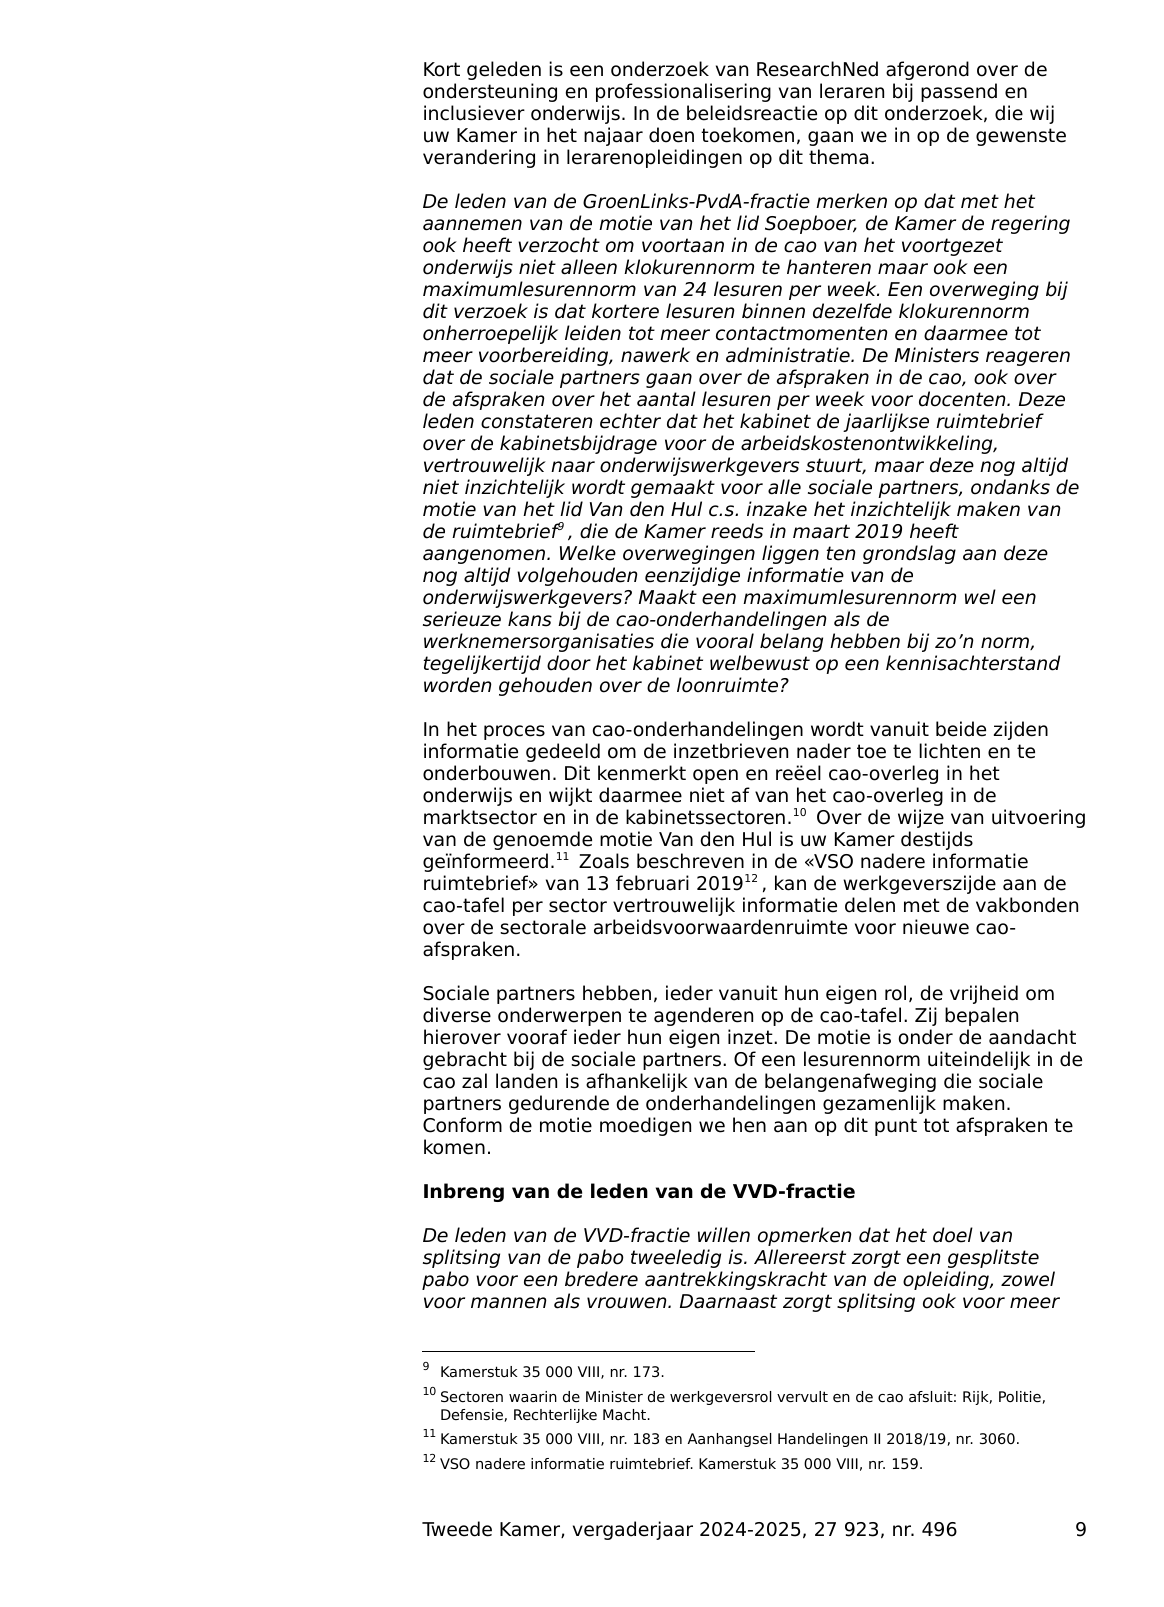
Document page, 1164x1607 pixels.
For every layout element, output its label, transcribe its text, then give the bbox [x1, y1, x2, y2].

text De leden van de VVD-fractie willen opmerken dat het doel van splitsing van de pabo tweeledig is. Allereerst zorgt een gesplitste pabo voor een bredere aantrekkingskracht van de opleiding, zowel voor mannen als vrouwen. Daarnaast zorgt splitsing ook voor meer [422, 1225, 1087, 1313]
text De leden van de GroenLinks-PvdA-fractie merken op dat met het aannemen van de motie van het lid Soepboer, de Kamer de regering ook heeft verzocht om voortaan in de cao van het voortgezet onderwijs niet alleen klokurennorm te hanteren maar ook een maximumlesurennorm van 24 lesuren per week. Een overweging bij dit verzoek is dat kortere lesuren binnen dezelfde klokurennorm onherroepelijk leiden tot meer contactmomenten en daarmee tot meer voorbereiding, nawerk en administratie. De Ministers reageren dat de sociale partners gaan over de afspraken in de cao, ook over de afspraken over het aantal lesuren per week voor docenten. Deze leden constateren echter dat het kabinet de jaarlijkse ruimtebrief over de kabinetsbijdrage voor de arbeidskostenontwikkeling, vertrouwelijk naar onderwijswerkgevers stuurt, maar deze nog altijd niet inzichtelijk wordt gemaakt voor alle sociale partners, ondanks de motie van het lid Van den Hul c.s. inzake het inzichtelijk maken van de ruimtebrief, die de Kamer reeds in maart 2019 heeft aangenomen. Welke overwegingen liggen ten grondslag aan deze nog altijd volgehouden eenzijdige informatie van de onderwijswerkgevers? Maakt een maximumlesurennorm wel een serieuze kans bij de cao-onderhandelingen als de werknemersorganisaties die vooral belang hebben bij zo’n norm, tegelijkertijd door het kabinet welbewust op een kennisachterstand worden gehouden over de loonruimte? [422, 191, 1087, 697]
text Kort geleden is een onderzoek van ResearchNed afgerond over de ondersteuning en professionalisering van leraren bij passend en inclusiever onderwijs. In de beleidsreactie op dit onderzoek, die wij uw Kamer in het najaar doen toekomen, gaan we in op de gewenste verandering in lerarenopleidingen op dit thema. [422, 59, 1087, 169]
subtitle Inbreng van de leden van de VVD-fractie [422, 1181, 1087, 1203]
text In het proces van cao-onderhandelingen wordt vanuit beide zijden informatie gedeeld om de inzetbrieven nader toe te lichten en te onderbouwen. Dit kenmerkt open en reëel cao-overleg in het onderwijs en wijkt daarmee niet af van het cao-overleg in de marktsector en in de kabinetssectoren. Over de wijze van uitvoering van de genoemde motie Van den Hul is uw Kamer destijds geïnformeerd. Zoals beschreven in de «VSO nadere informatie ruimtebrief» van 13 februari 2019, kan de werkgeverszijde aan de cao-tafel per sector vertrouwelijk informatie delen met de vakbonden over de sectorale arbeidsvoorwaardenruimte voor nieuwe cao-afspraken. [422, 719, 1087, 961]
text Kamerstuk 35 000 VIII, nr. 183 en Aanhangsel Handelingen II 2018/19, nr. 3060. [422, 1427, 1087, 1449]
text Kamerstuk 35 000 VIII, nr. 173. [422, 1360, 1087, 1382]
text Sectoren waarin de Minister de werkgeversrol vervult en de cao afsluit: Rijk, Politie, Defensie, Rechterlijke Macht. [422, 1385, 1087, 1424]
text Sociale partners hebben, ieder vanuit hun eigen rol, de vrijheid om diverse onderwerpen te agenderen op de cao-tafel. Zij bepalen hierover vooraf ieder hun eigen inzet. De motie is onder de aandacht gebracht bij de sociale partners. Of een lesurennorm uiteindelijk in de cao zal landen is afhankelijk van de belangenafweging die sociale partners gedurende de onderhandelingen gezamenlijk maken. Conform de motie moedigen we hen aan op dit punt tot afspraken te komen. [422, 983, 1087, 1159]
text VSO nadere informatie ruimtebrief. Kamerstuk 35 000 VIII, nr. 159. [422, 1452, 1087, 1474]
